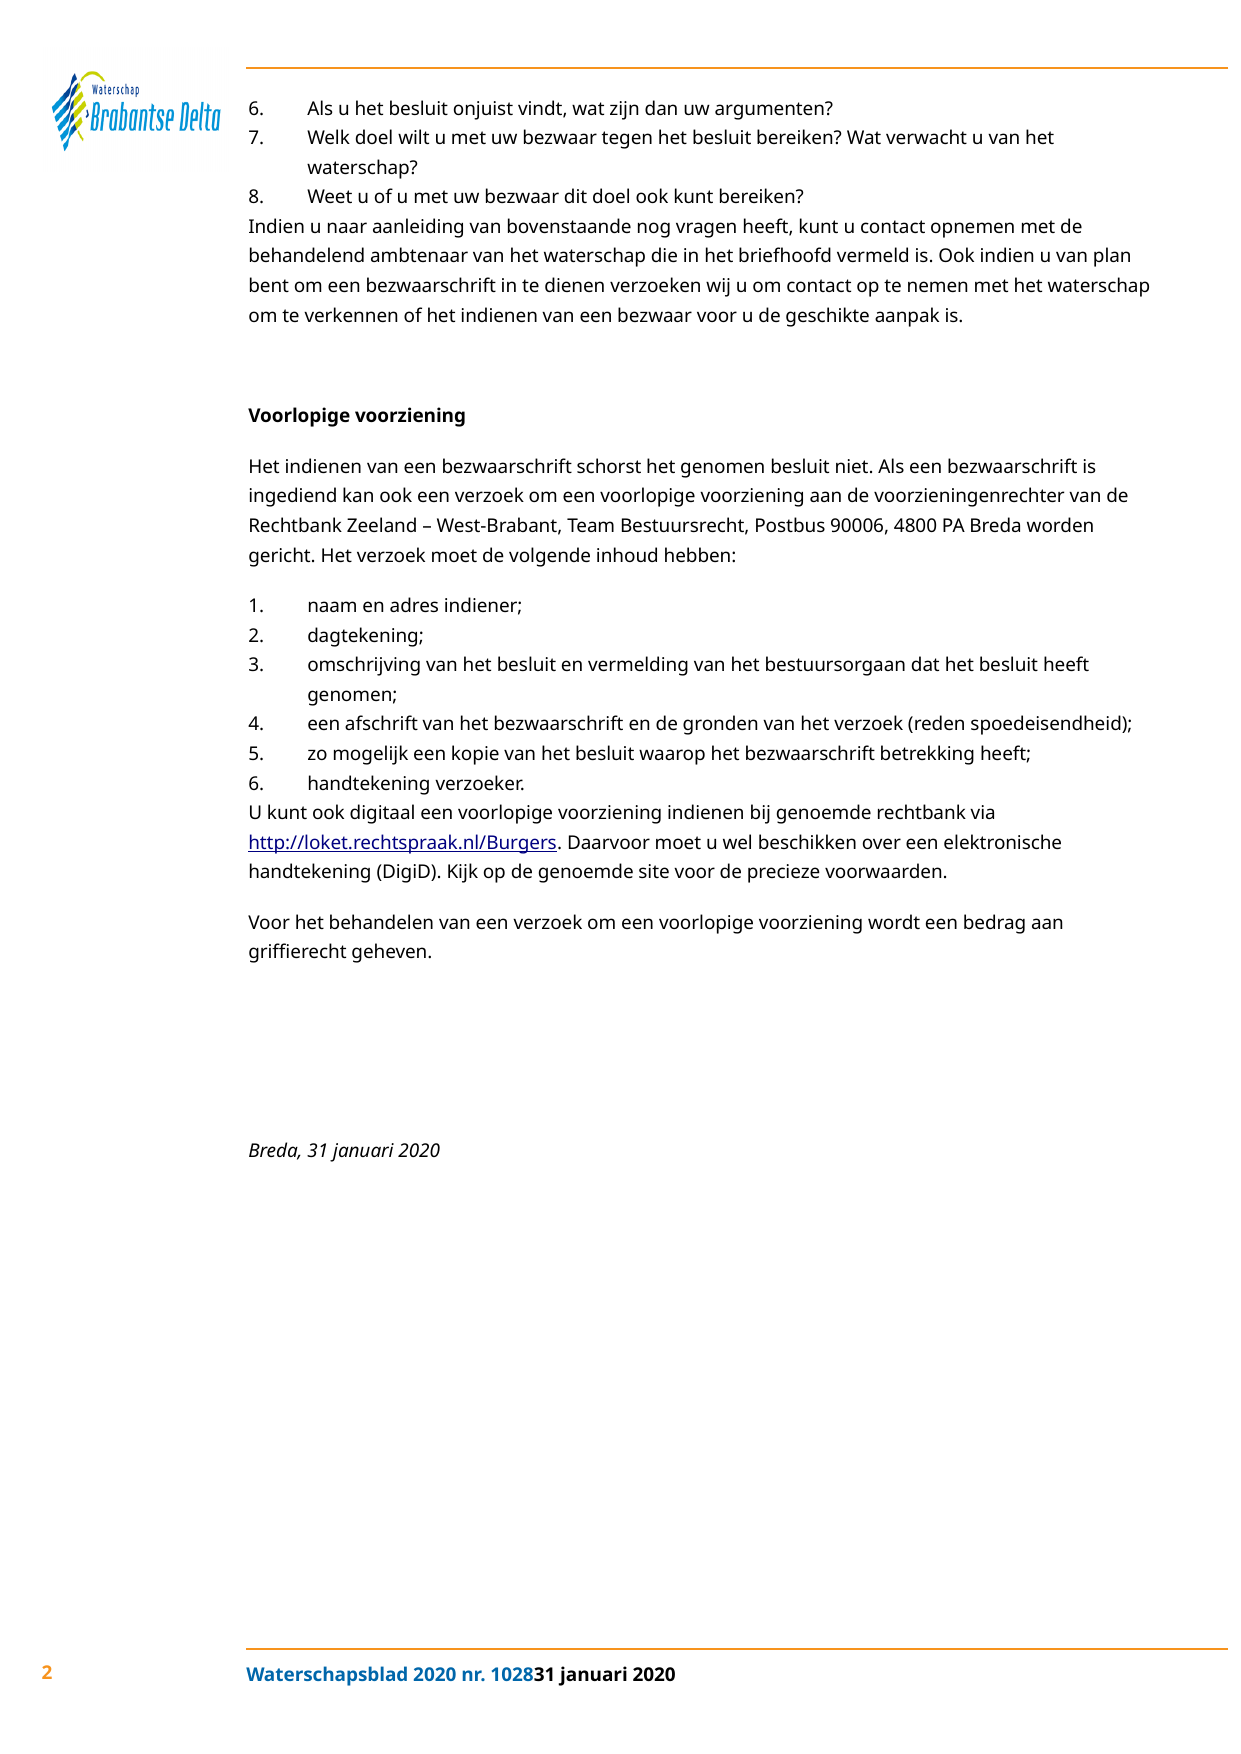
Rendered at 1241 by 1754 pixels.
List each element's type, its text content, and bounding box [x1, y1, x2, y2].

list naam en adres indiener; [248, 592, 1152, 618]
text Indien u naar aanleiding van bovenstaande nog vragen heeft, kunt u contact opnemen met de behandelend ambtenaar van het waterschap die in het briefhoofd vermeld is. Ook indien u van plan bent om een bezwaarschrift in te dienen verzoeken wij u om contact op te nemen met het waterschap om te verkennen of het indienen van een bezwaar voor u de geschikte aanpak is. [248, 213, 1152, 328]
list Als u het besluit onjuist vindt, wat zijn dan uw argumenten? [248, 95, 1152, 121]
list een afschrift van het bezwaarschrift en de gronden van het verzoek (reden spoedeisendheid); [248, 711, 1152, 736]
text Voor het behandelen van een verzoek om een voorlopige voorziening wordt een bedrag aan griffierecht geheven. [248, 909, 1152, 964]
text Het indienen van een bezwaarschrift schorst het genomen besluit niet. Als een bezwaarschrift is ingediend kan ook een verzoek om een voorlopige voorziening aan de voorzieningenrechter van de Rechtbank Zeeland – West-Brabant, Team Bestuursrecht, Postbus 90006, 4800 PA Breda worden gericht. Het verzoek moet de volgende inhoud hebben: [248, 453, 1152, 568]
list Welk doel wilt u met uw bezwaar tegen het besluit bereiken? Wat verwacht u van het waterschap? [248, 124, 1152, 180]
list Weet u of u met uw bezwaar dit doel ook kunt bereiken? [248, 183, 1152, 209]
text Breda, 31 januari 2020 [248, 1138, 1152, 1163]
text Voorlopige voorziening [248, 403, 1152, 428]
list handtekening verzoeker. [248, 770, 1152, 796]
text U kunt ook digitaal een voorlopige voorziening indienen bij genoemde rechtbank via http://loket.rechtspraak.nl/Burgers. Daarvoor moet u wel beschikken over een elektronische handtekening (DigiD). Kijk op de genoemde site voor de precieze voorwaarden. [248, 799, 1152, 884]
list zo mogelijk een kopie van het besluit waarop het bezwaarschrift betrekking heeft; [248, 740, 1152, 766]
picture [41, 47, 231, 172]
list dagtekening; [248, 622, 1152, 648]
list omschrijving van het besluit en vermelding van het bestuursorgaan dat het besluit heeft genomen; [248, 651, 1152, 707]
